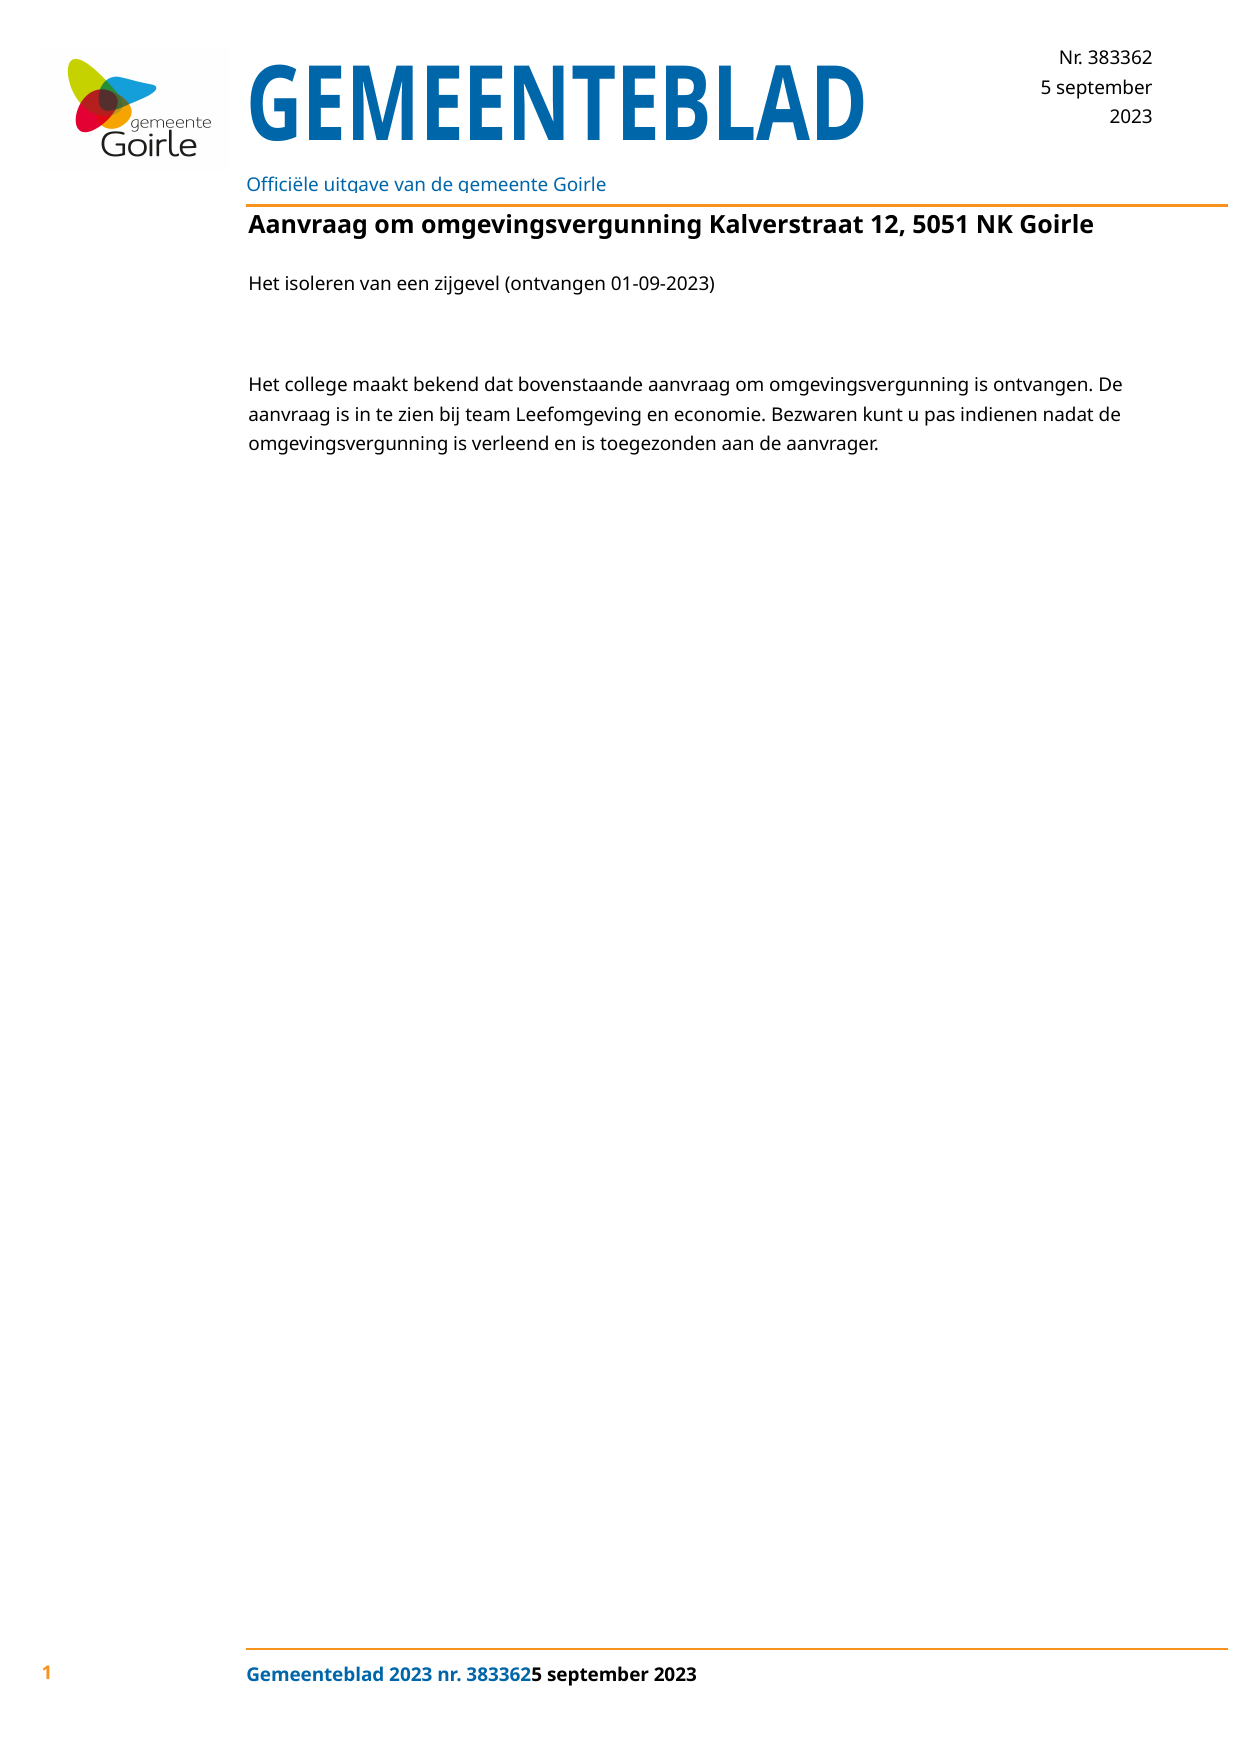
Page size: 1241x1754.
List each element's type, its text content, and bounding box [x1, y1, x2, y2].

picture [41, 47, 231, 172]
text Het isoleren van een zijgevel (ontvangen 01-09-2023) [248, 270, 1152, 296]
text Aanvraag om omgevingsvergunning Kalverstraat 12, 5051 NK Goirle [248, 207, 1152, 241]
text Het college maakt bekend dat bovenstaande aanvraag om omgevingsvergunning is ontvangen. De aanvraag is in te zien bij team Leefomgeving en economie. Bezwaren kunt u pas indienen nadat de omgevingsvergunning is verleend en is toegezonden aan de aanvrager. [248, 371, 1152, 456]
